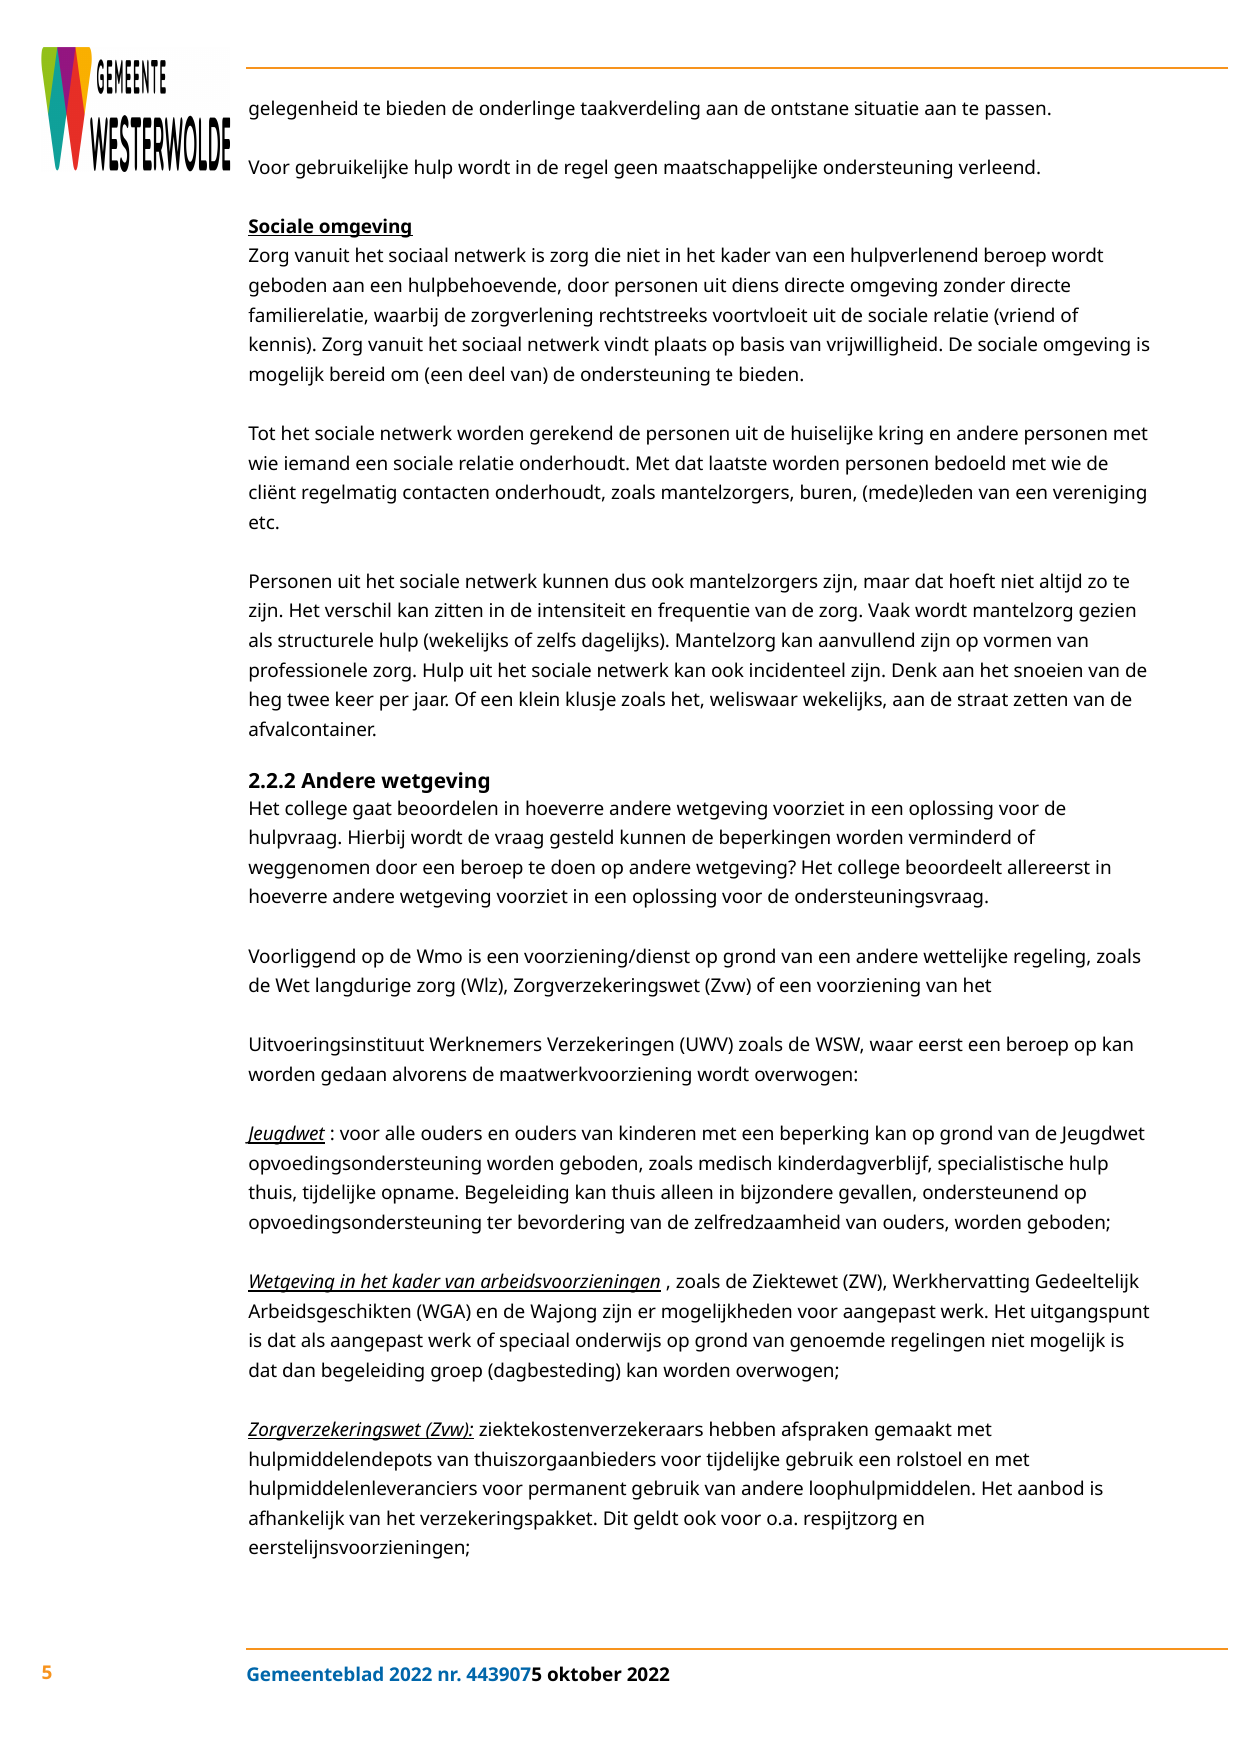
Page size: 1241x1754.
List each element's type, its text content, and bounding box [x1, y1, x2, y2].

text Zorgverzekeringswet (Zvw): ziektekostenverzekeraars hebben afspraken gemaakt met hulpmiddelendepots van thuiszorgaanbieders voor tijdelijke gebruik een rolstoel en met hulpmiddelenleveranciers voor permanent gebruik van andere loophulpmiddelen. Het aanbod is afhankelijk van het verzekeringspakket. Dit geldt ook voor o.a. respijtzorg en eerstelijnsvoorzieningen; [248, 1416, 1152, 1560]
text Voorliggend op de Wmo is een voorziening/dienst op grond van een andere wettelijke regeling, zoals de Wet langdurige zorg (Wlz), Zorgverzekeringswet (Zvw) of een voorziening van het [248, 943, 1152, 998]
text Jeugdwet : voor alle ouders en ouders van kinderen met een beperking kan op grond van de Jeugdwet opvoedingsondersteuning worden geboden, zoals medisch kinderdagverblijf, specialistische hulp thuis, tijdelijke opname. Begeleiding kan thuis alleen in bijzondere gevallen, ondersteunend op opvoedingsondersteuning ter bevordering van de zelfredzaamheid van ouders, worden geboden; [248, 1120, 1152, 1235]
text gelegenheid te bieden de onderlinge taakverdeling aan de ontstane situatie aan te passen. [248, 95, 1152, 121]
text Sociale omgeving [248, 213, 1152, 239]
text Personen uit het sociale netwerk kunnen dus ook mantelzorgers zijn, maar dat hoeft niet altijd zo te zijn. Het verschil kan zitten in de intensiteit en frequentie van de zorg. Vaak wordt mantelzorg gezien als structurele hulp (wekelijks of zelfs dagelijks). Mantelzorg kan aanvullend zijn op vormen van professionele zorg. Hulp uit het sociale netwerk kan ook incidenteel zijn. Denk aan het snoeien van de heg twee keer per jaar. Of een klein klusje zoals het, weliswaar wekelijks, aan de straat zetten van de afvalcontainer. [248, 568, 1152, 742]
text Uitvoeringsinstituut Werknemers Verzekeringen (UWV) zoals de WSW, waar eerst een beroep op kan worden gedaan alvorens de maatwerkvoorziening wordt overwogen: [248, 1032, 1152, 1087]
text Tot het sociale netwerk worden gerekend de personen uit de huiselijke kring en andere personen met wie iemand een sociale relatie onderhoudt. Met dat laatste worden personen bedoeld met wie de cliënt regelmatig contacten onderhoudt, zoals mantelzorgers, buren, (mede)leden van een vereniging etc. [248, 420, 1152, 535]
text Zorg vanuit het sociaal netwerk is zorg die niet in het kader van een hulpverlenend beroep wordt geboden aan een hulpbehoevende, door personen uit diens directe omgeving zonder directe familierelatie, waarbij de zorgverlening rechtstreeks voortvloeit uit de sociale relatie (vriend of kennis). Zorg vanuit het sociaal netwerk vindt plaats op basis van vrijwilligheid. De sociale omgeving is mogelijk bereid om (een deel van) de ondersteuning te bieden. [248, 243, 1152, 387]
text Het college gaat beoordelen in hoeverre andere wetgeving voorziet in een oplossing voor de hulpvraag. Hierbij wordt de vraag gesteld kunnen de beperkingen worden verminderd of weggenomen door een beroep te doen op andere wetgeving? Het college beoordeelt allereerst in hoeverre andere wetgeving voorziet in een oplossing voor de ondersteuningsvraag. [248, 795, 1152, 909]
text Wetgeving in het kader van arbeidsvoorzieningen , zoals de Ziektewet (ZW), Werkhervatting Gedeeltelijk Arbeidsgeschikten (WGA) en de Wajong zijn er mogelijkheden voor aangepast werk. Het uitgangspunt is dat als aangepast werk of speciaal onderwijs op grond van genoemde regelingen niet mogelijk is dat dan begeleiding groep (dagbesteding) kan worden overwogen; [248, 1268, 1152, 1383]
picture [41, 47, 231, 172]
text 2.2.2 Andere wetgeving [248, 766, 1152, 795]
text Voor gebruikelijke hulp wordt in de regel geen maatschappelijke ondersteuning verleend. [248, 154, 1152, 180]
